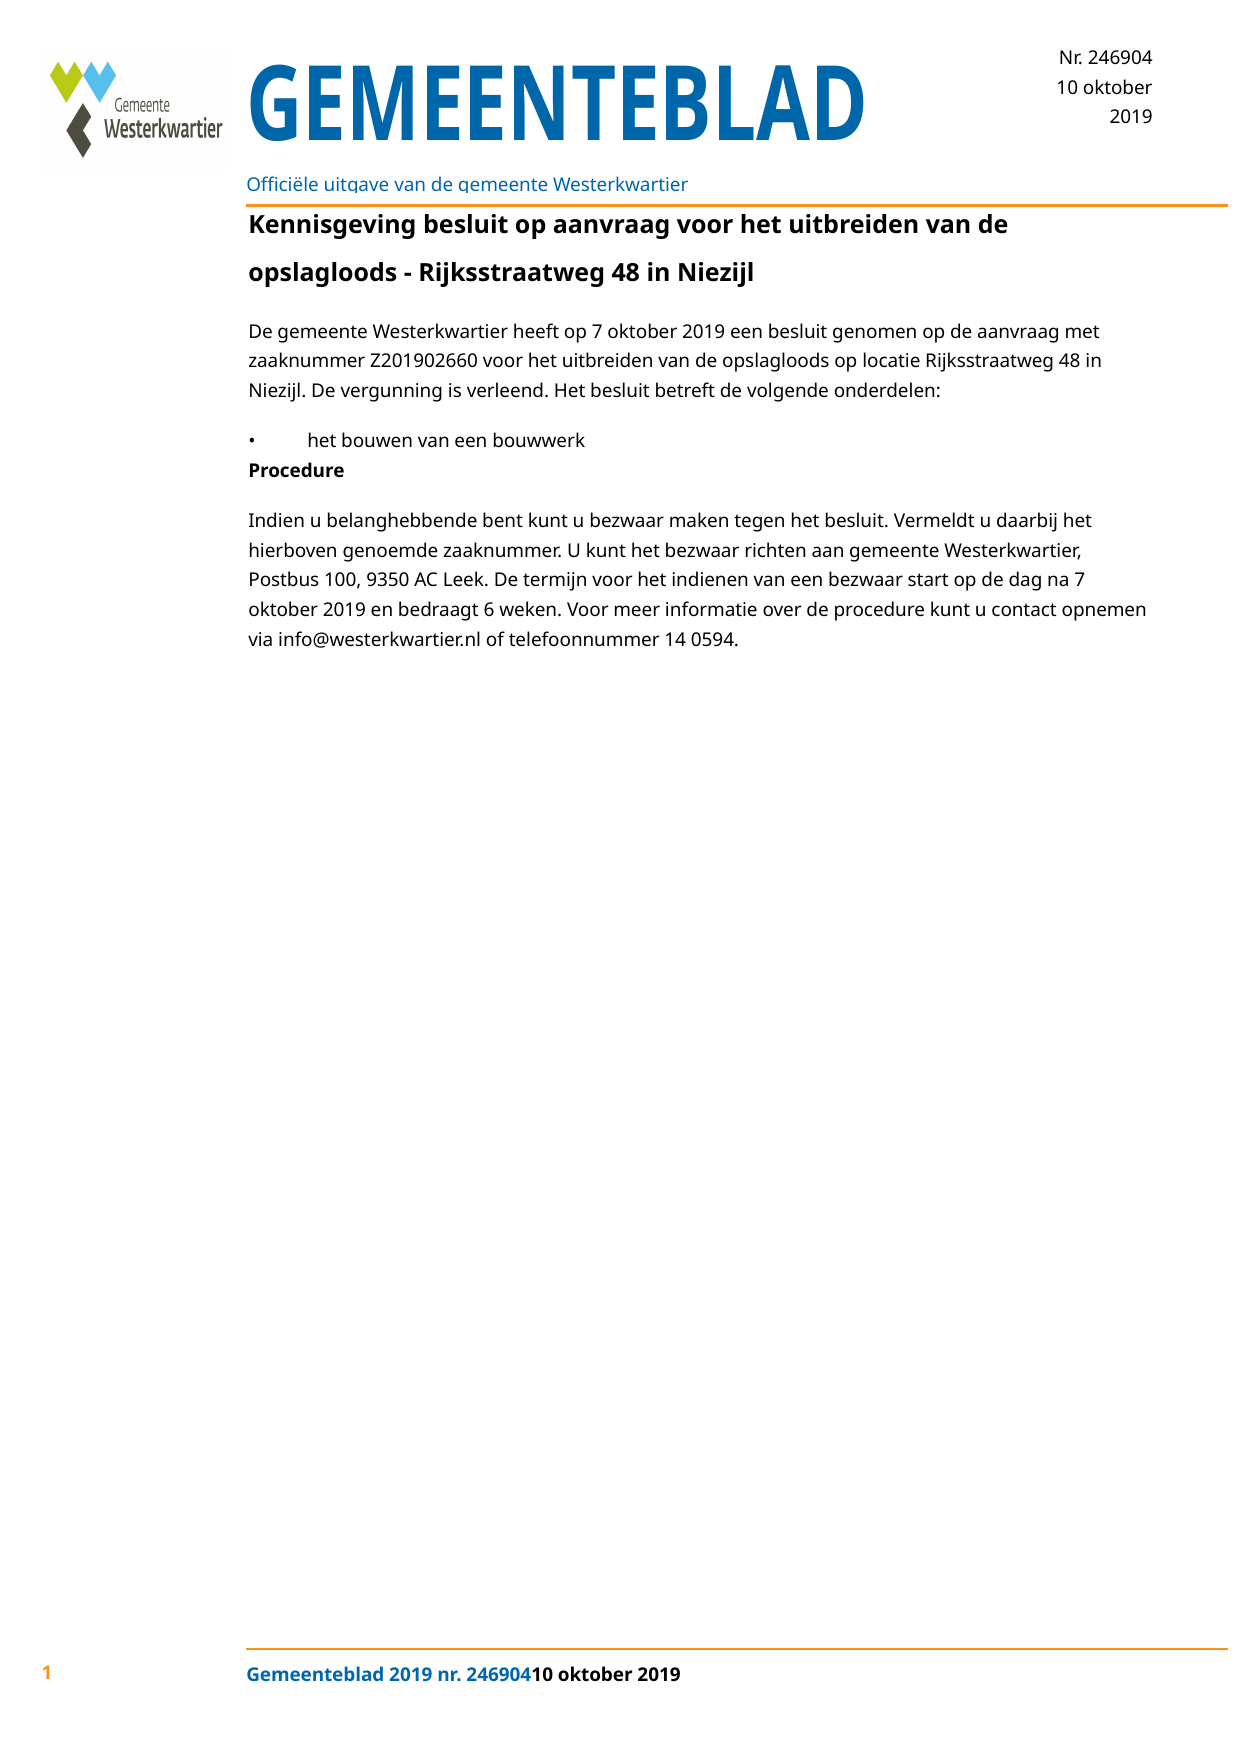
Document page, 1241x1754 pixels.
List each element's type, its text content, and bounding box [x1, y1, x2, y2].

text Procedure [248, 457, 1152, 483]
text Indien u belanghebbende bent kunt u bezwaar maken tegen het besluit. Vermeldt u daarbij het hierboven genoemde zaaknummer. U kunt het bezwaar richten aan gemeente Westerkwartier, Postbus 100, 9350 AC Leek. De termijn voor het indienen van een bezwaar start op de dag na 7 oktober 2019 en bedraagt 6 weken. Voor meer informatie over de procedure kunt u contact opnemen via info@westerkwartier.nl of telefoonnummer 14 0594. [248, 507, 1152, 652]
list het bouwen van een bouwwerk [248, 427, 1152, 453]
text De gemeente Westerkwartier heeft op 7 oktober 2019 een besluit genomen op de aanvraag met zaaknummer Z201902660 voor het uitbreiden van de opslagloods op locatie Rijksstraatweg 48 in Niezijl. De vergunning is verleend. Het besluit betreft de volgende onderdelen: [248, 318, 1152, 403]
text Kennisgeving besluit op aanvraag voor het uitbreiden van de opslagloods - Rijksstraatweg 48 in Niezijl [248, 207, 1152, 288]
picture [41, 47, 231, 172]
